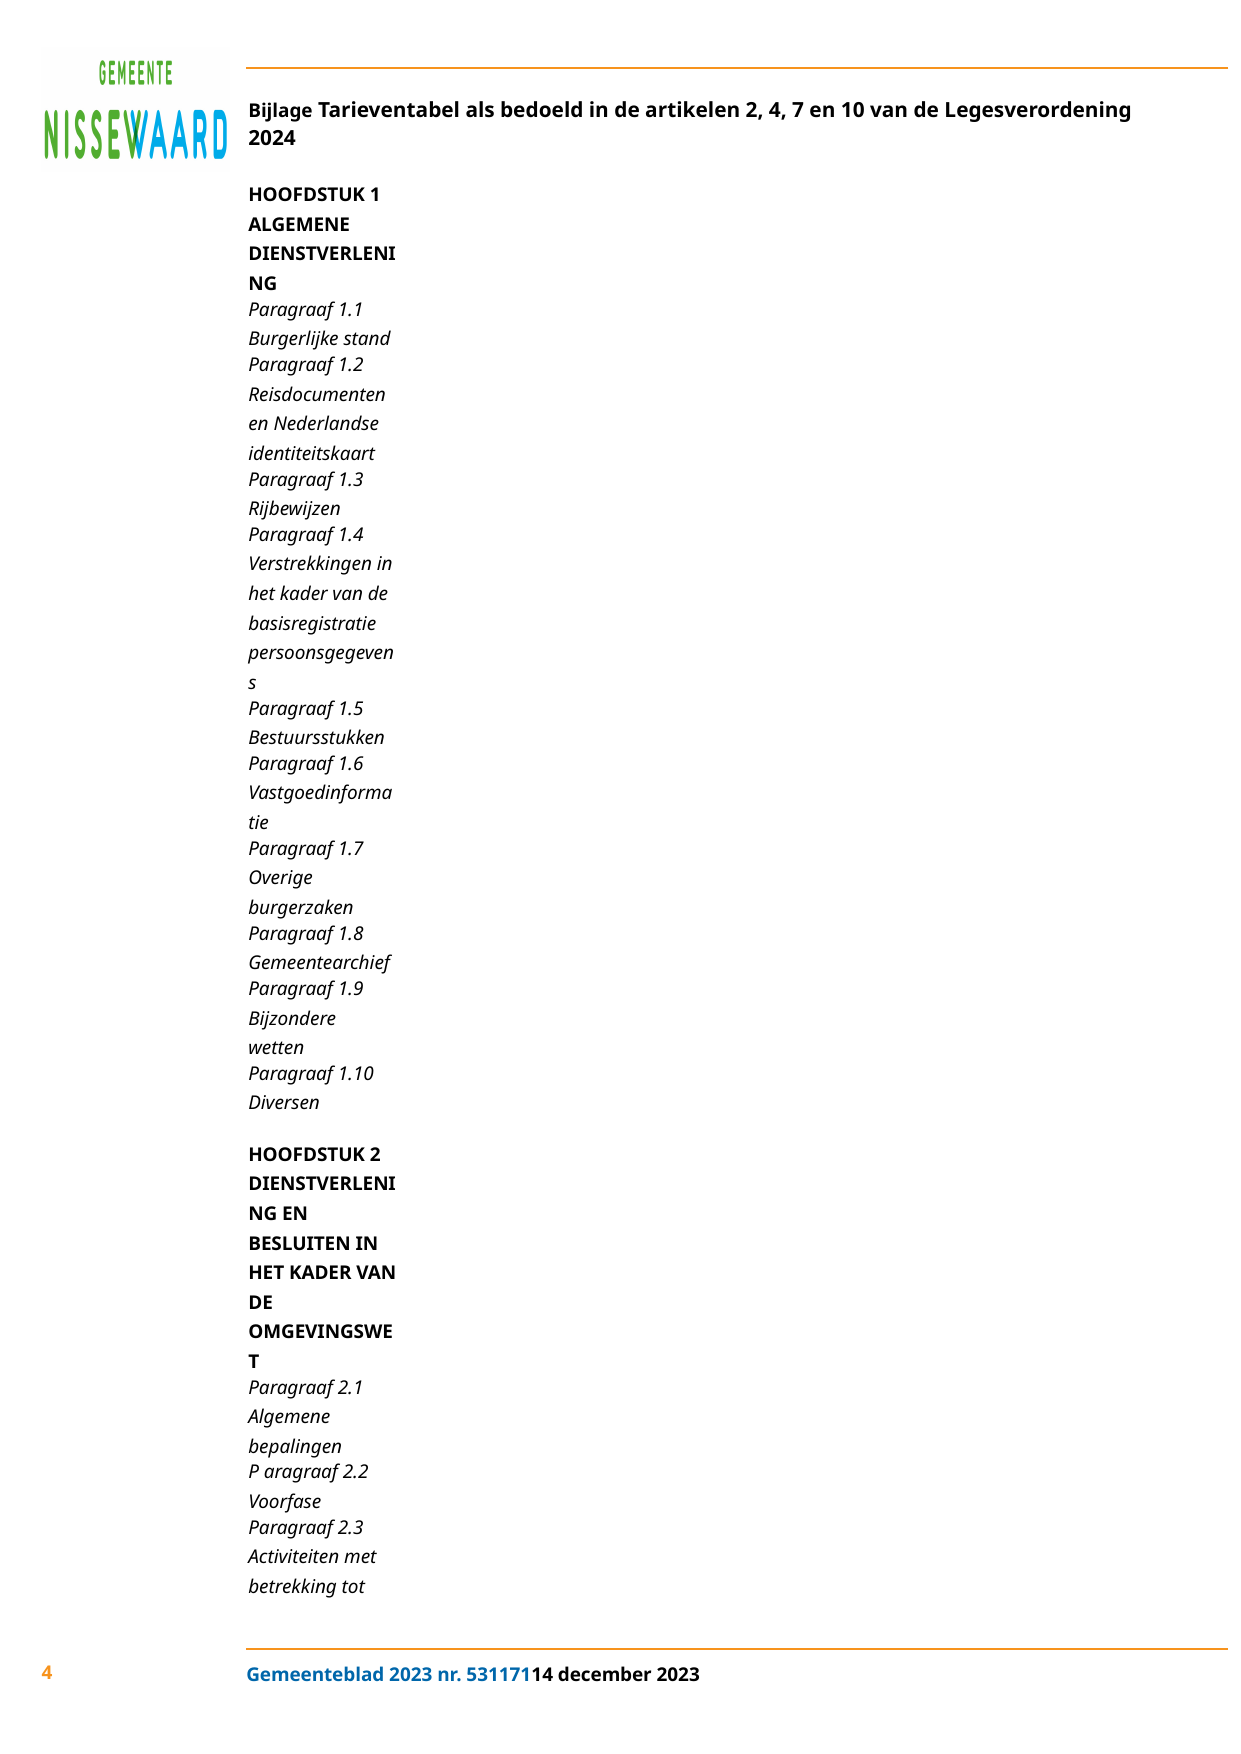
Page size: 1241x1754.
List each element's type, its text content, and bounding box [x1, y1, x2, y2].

picture [41, 47, 231, 172]
table_cell Paragraaf 1.7 Overige burgerzaken [248, 835, 398, 920]
table_cell [399, 466, 474, 521]
table_cell Paragraaf 2.3 Activiteiten met betrekking tot [248, 1514, 398, 1599]
table_cell [399, 1514, 474, 1599]
table_cell [399, 975, 474, 1060]
table_cell Paragraaf 1.5 Bestuursstukken [248, 695, 398, 750]
table_cell Paragraaf 1.4 Verstrekkingen in het kader van de basisregistratie persoonsgegevens [248, 521, 398, 695]
table_cell [399, 920, 474, 975]
table_cell Paragraaf 1.10 Diversen [248, 1060, 398, 1115]
table_cell [399, 521, 474, 695]
table_cell [323, 1115, 398, 1141]
table_cell [399, 750, 474, 835]
table_cell P aragraaf 2.2 Voorfase [248, 1459, 398, 1514]
table_cell [399, 296, 474, 351]
table_header [399, 181, 474, 296]
table_cell [399, 695, 474, 750]
table_cell [399, 1374, 474, 1459]
table_cell [399, 351, 474, 466]
table_cell HOOFDSTUK 2 DIENSTVERLENING EN BESLUITEN IN HET KADER VAN DE OMGEVINGSWET [248, 1141, 398, 1374]
table_cell Paragraaf 1.3 Rijbewijzen [248, 466, 398, 521]
table_cell [248, 1115, 323, 1141]
table_cell [399, 1141, 474, 1374]
table_cell Paragraaf 1.1 Burgerlijke stand [248, 296, 398, 351]
table_cell Paragraaf 1.6 Vastgoedinformatie [248, 750, 398, 835]
table_cell Paragraaf 2.1 Algemene bepalingen [248, 1374, 398, 1459]
table_cell [399, 1115, 474, 1141]
table_cell Paragraaf 1.9 Bijzondere wetten [248, 975, 398, 1060]
table_cell [399, 1060, 474, 1115]
table_cell [399, 1459, 474, 1514]
table_header HOOFDSTUK 1 ALGEMENE DIENSTVERLENING [248, 181, 398, 296]
table_cell Paragraaf 1.8 Gemeentearchief [248, 920, 398, 975]
text Bijlage Tarieventabel als bedoeld in de artikelen 2, 4, 7 en 10 van de Legesverordening 2024 [248, 95, 1152, 152]
table_cell Paragraaf 1.2 Reisdocumenten en Nederlandse identiteitskaart [248, 351, 398, 466]
table_cell [399, 835, 474, 920]
